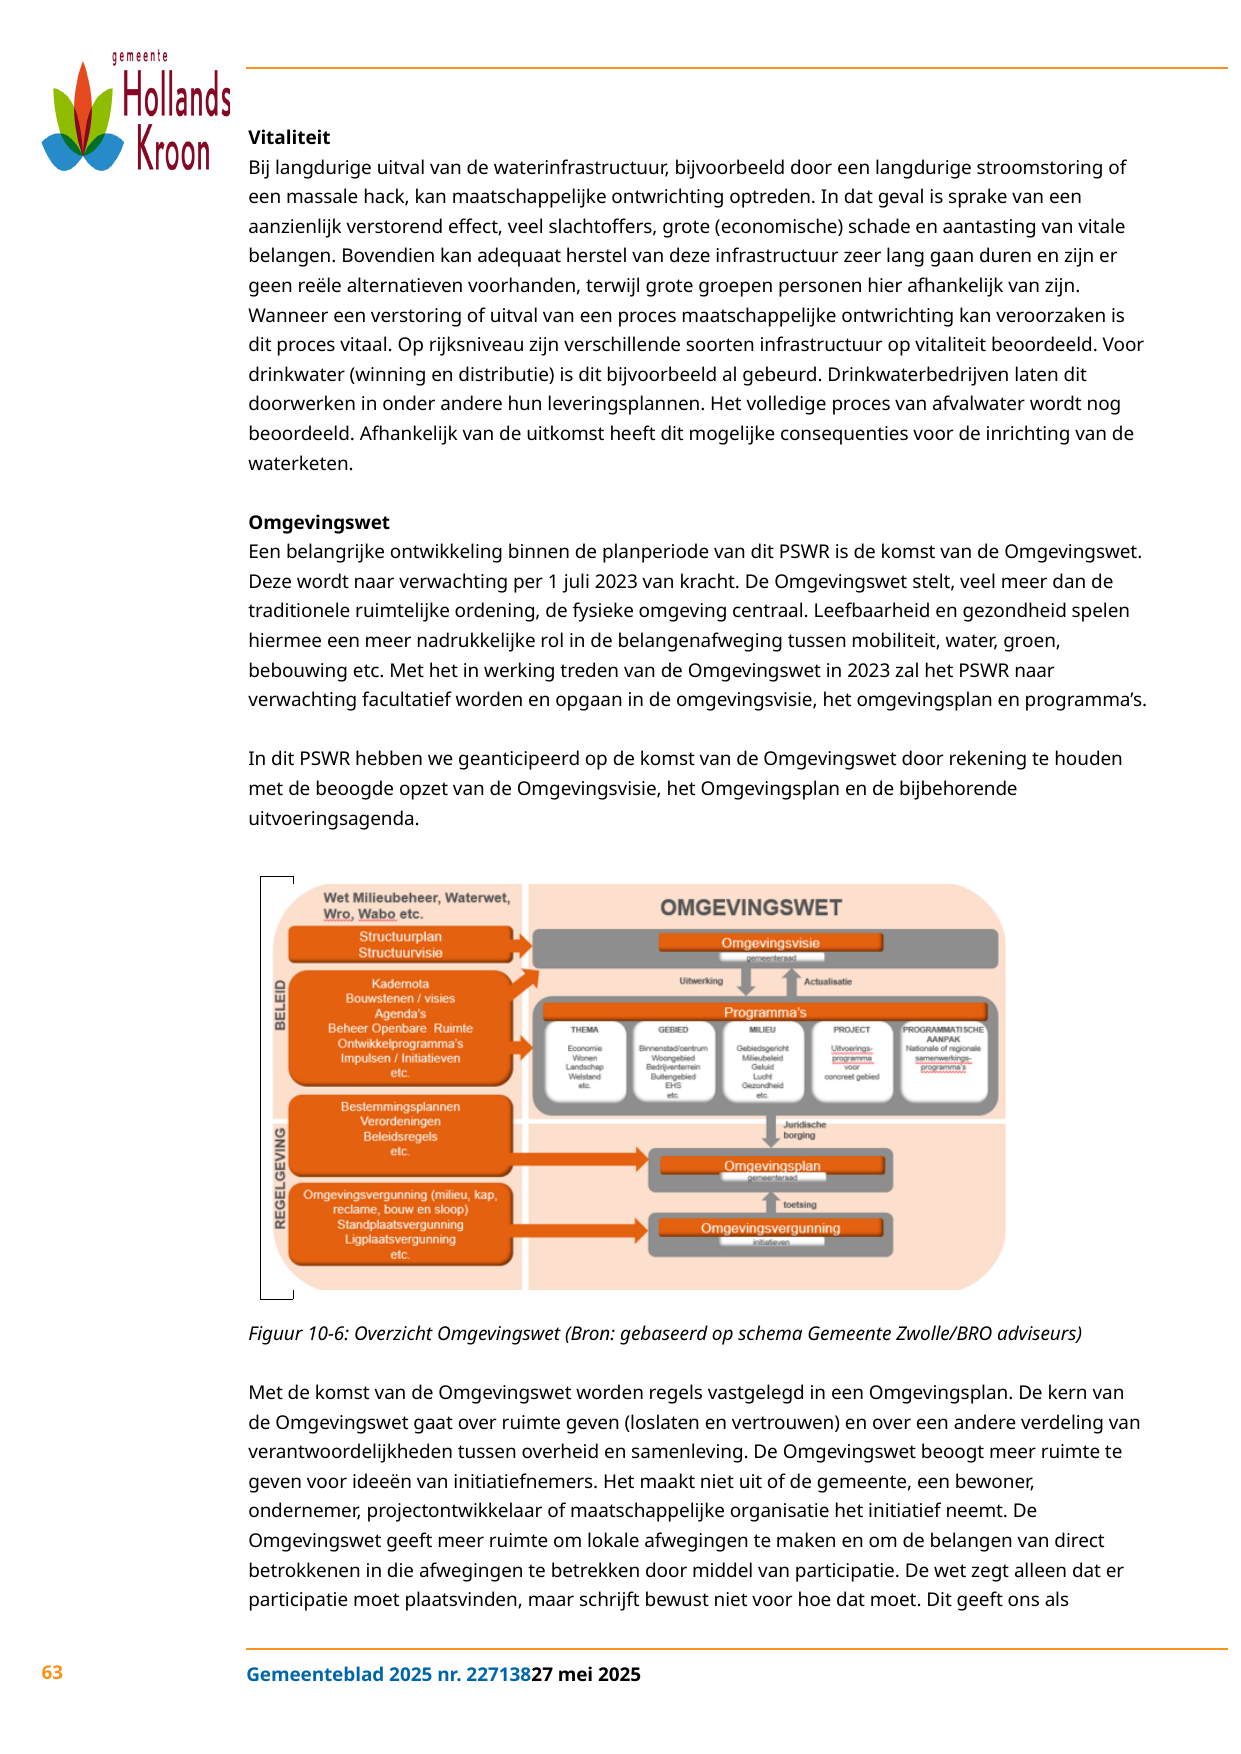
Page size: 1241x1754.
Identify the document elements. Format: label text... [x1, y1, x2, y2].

text In dit PSWR hebben we geanticipeerd op de komst van de Omgevingswet door rekening te houden met de beoogde opzet van de Omgevingsvisie, het Omgevingsplan en de bijbehorende uitvoeringsagenda. [248, 746, 1152, 831]
text Een belangrijke ontwikkeling binnen de planperiode van dit PSWR is de komst van de Omgevingswet. Deze wordt naar verwachting per 1 juli 2023 van kracht. De Omgevingswet stelt, veel meer dan de traditionele ruimtelijke ordening, de fysieke omgeving centraal. Leefbaarheid en gezondheid spelen hiermee een meer nadrukkelijke rol in de belangenafweging tussen mobiliteit, water, groen, bebouwing etc. Met het in werking treden van de Omgevingswet in 2023 zal het PSWR naar verwachting facultatief worden en opgaan in de omgevingsvisie, het omgevingsplan en programma’s. [248, 538, 1152, 712]
text Bij langdurige uitval van de waterinfrastructuur, bijvoorbeeld door een langdurige stroomstoring of een massale hack, kan maatschappelijke ontwrichting optreden. In dat geval is sprake van een aanzienlijk verstorend effect, veel slachtoffers, grote (economische) schade en aantasting van vitale belangen. Bovendien kan adequaat herstel van deze infrastructuur zeer lang gaan duren en zijn er geen reële alternatieven voorhanden, terwijl grote groepen personen hier afhankelijk van zijn. Wanneer een verstoring of uitval van een proces maatschappelijke ontwrichting kan veroorzaken is dit proces vitaal. Op rijksniveau zijn verschillende soorten infrastructuur op vitaliteit beoordeeld. Voor drinkwater (winning en distributie) is dit bijvoorbeeld al gebeurd. Drinkwaterbedrijven laten dit doorwerken in onder andere hun leveringsplannen. Het volledige proces van afvalwater wordt nog beoordeeld. Afhankelijk van de uitkomst heeft dit mogelijke consequenties voor de inrichting van de waterketen. [248, 154, 1152, 476]
text Figuur 10-6: Overzicht Omgevingswet (Bron: gebaseerd op schema Gemeente Zwolle/BRO adviseurs) [248, 1320, 1152, 1346]
text Vitaliteit [248, 124, 1152, 150]
picture [41, 47, 231, 172]
text Met de komst van de Omgevingswet worden regels vastgelegd in een Omgevingsplan. De kern van de Omgevingswet gaat over ruimte geven (loslaten en vertrouwen) en over een andere verdeling van verantwoordelijkheden tussen overheid en samenleving. De Omgevingswet beoogt meer ruimte te geven voor ideeën van initiatiefnemers. Het maakt niet uit of de gemeente, een bewoner, ondernemer, projectontwikkelaar of maatschappelijke organisatie het initiatief neemt. De Omgevingswet geeft meer ruimte om lokale afwegingen te maken en om de belangen van direct betrokkenen in die afwegingen te betrekken door middel van participatie. De wet zegt alleen dat er participatie moet plaatsvinden, maar schrijft bewust niet voor hoe dat moet. Dit geeft ons als [248, 1379, 1152, 1612]
picture [268, 884, 1008, 1290]
text Omgevingswet [248, 509, 1152, 535]
